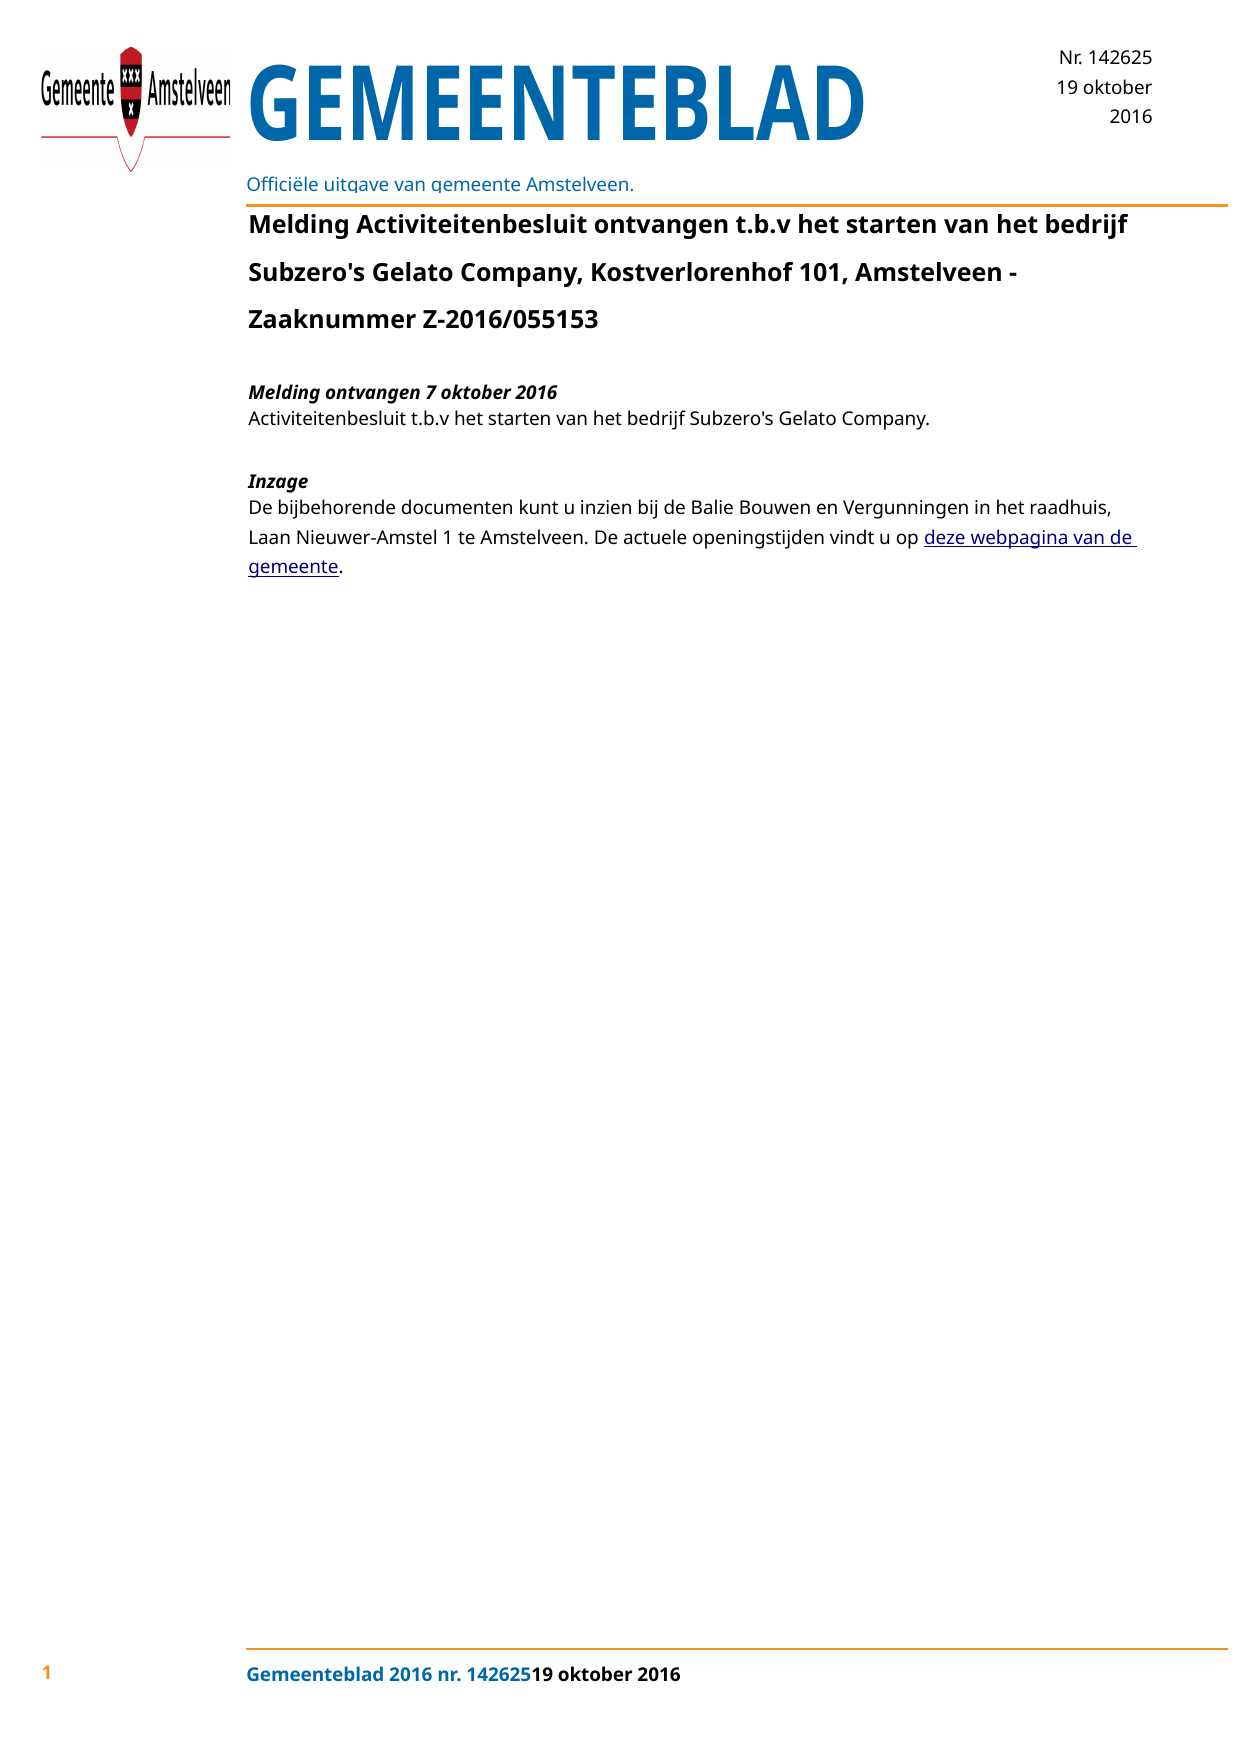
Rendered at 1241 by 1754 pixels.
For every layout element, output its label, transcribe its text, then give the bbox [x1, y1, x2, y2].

text De bijbehorende documenten kunt u inzien bij de Balie Bouwen en Vergunningen in het raadhuis, Laan Nieuwer-Amstel 1 te Amstelveen. De actuele openingstijden vindt u op deze webpagina van de gemeente. [248, 494, 1152, 579]
text Melding ontvangen 7 oktober 2016 [248, 379, 1152, 405]
text Melding Activiteitenbesluit ontvangen t.b.v het starten van het bedrijf Subzero's Gelato Company, Kostverlorenhof 101, Amstelveen - Zaaknummer Z-2016/055153 [248, 207, 1152, 336]
text Inzage [248, 469, 1152, 494]
text Activiteitenbesluit t.b.v het starten van het bedrijf Subzero's Gelato Company. [248, 405, 1152, 431]
picture [41, 47, 231, 172]
